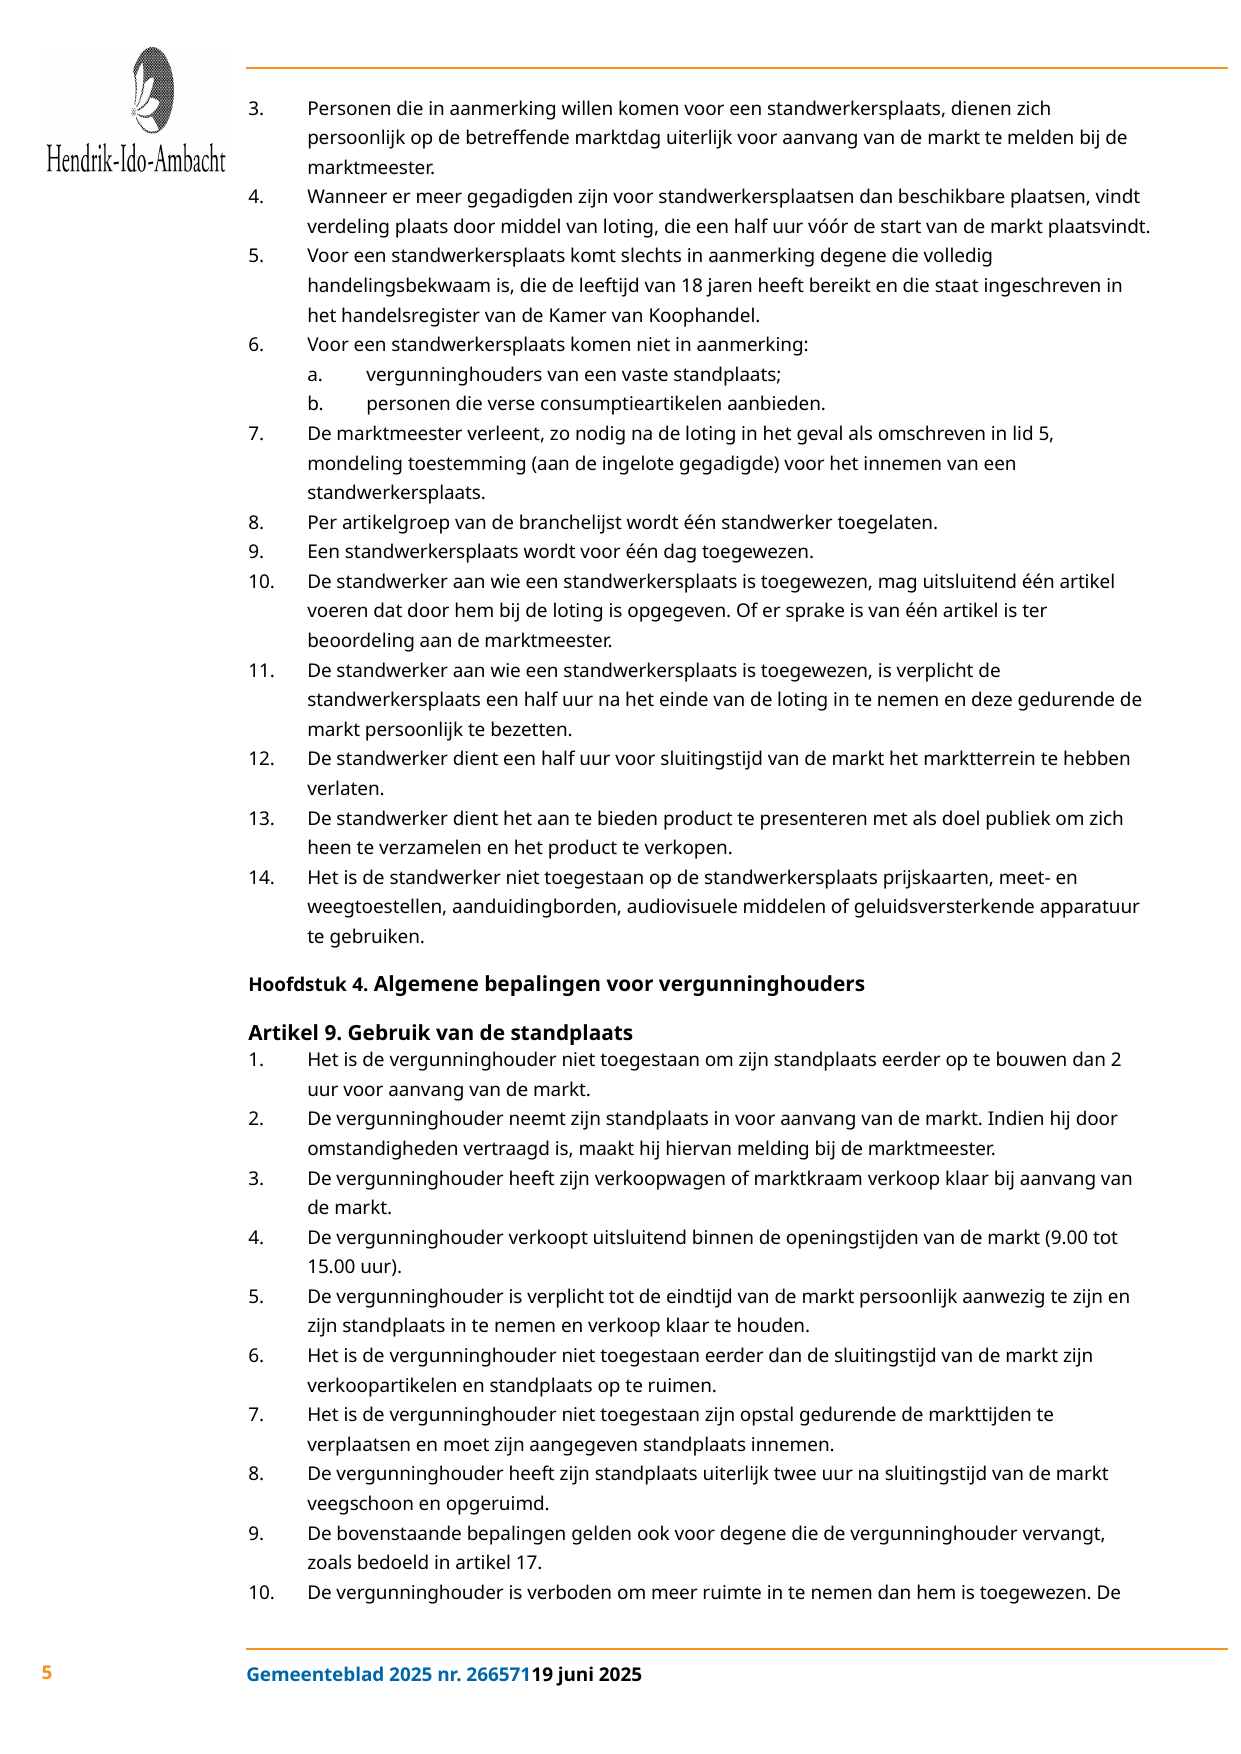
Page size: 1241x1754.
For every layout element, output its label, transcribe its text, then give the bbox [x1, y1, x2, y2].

list De standwerker aan wie een standwerkersplaats is toegewezen, mag uitsluitend één artikel voeren dat door hem bij de loting is opgegeven. Of er sprake is van één artikel is ter beoordeling aan de marktmeester. [248, 568, 1152, 653]
text Artikel 9. Gebruik van de standplaats [248, 1018, 1152, 1046]
list Voor een standwerkersplaats komt slechts in aanmerking degene die volledig handelingsbekwaam is, die de leeftijd van 18 jaren heeft bereikt en die staat ingeschreven in het handelsregister van de Kamer van Koophandel. [248, 243, 1152, 328]
list De bovenstaande bepalingen gelden ook voor degene die de vergunninghouder vervangt, zoals bedoeld in artikel 17. [248, 1520, 1152, 1575]
list De standwerker dient het aan te bieden product te presenteren met als doel publiek om zich heen te verzamelen en het product te verkopen. [248, 805, 1152, 860]
picture [41, 47, 231, 172]
list De vergunninghouder is verplicht tot de eindtijd van de markt persoonlijk aanwezig te zijn en zijn standplaats in te nemen en verkoop klaar te houden. [248, 1283, 1152, 1338]
list Per artikelgroep van de branchelijst wordt één standwerker toegelaten. [248, 509, 1152, 535]
list De standwerker aan wie een standwerkersplaats is toegewezen, is verplicht de standwerkersplaats een half uur na het einde van de loting in te nemen en deze gedurende de markt persoonlijk te bezetten. [248, 657, 1152, 742]
list vergunninghouders van een vaste standplaats; [307, 361, 1152, 387]
list Wanneer er meer gegadigden zijn voor standwerkersplaatsen dan beschikbare plaatsen, vindt verdeling plaats door middel van loting, die een half uur vóór de start van de markt plaatsvindt. [248, 183, 1152, 239]
list De marktmeester verleent, zo nodig na de loting in het geval als omschreven in lid 5, mondeling toestemming (aan de ingelote gegadigde) voor het innemen van een standwerkersplaats. [248, 420, 1152, 505]
list Een standwerkersplaats wordt voor één dag toegewezen. [248, 538, 1152, 564]
list De vergunninghouder verkoopt uitsluitend binnen de openingstijden van de markt (9.00 tot 15.00 uur). [248, 1224, 1152, 1279]
list Het is de vergunninghouder niet toegestaan eerder dan de sluitingstijd van de markt zijn verkoopartikelen en standplaats op te ruimen. [248, 1342, 1152, 1398]
list Het is de vergunninghouder niet toegestaan zijn opstal gedurende de markttijden te verplaatsen en moet zijn aangegeven standplaats innemen. [248, 1401, 1152, 1457]
list De standwerker dient een half uur voor sluitingstijd van de markt het marktterrein te hebben verlaten. [248, 746, 1152, 801]
list Voor een standwerkersplaats komen niet in aanmerking: [248, 331, 1152, 357]
list De vergunninghouder heeft zijn verkoopwagen of marktkraam verkoop klaar bij aanvang van de markt. [248, 1165, 1152, 1220]
list Het is de standwerker niet toegestaan op de standwerkersplaats prijskaarten, meet- en weegtoestellen, aanduidingborden, audiovisuele middelen of geluidsversterkende apparatuur te gebruiken. [248, 864, 1152, 949]
list Personen die in aanmerking willen komen voor een standwerkersplaats, dienen zich persoonlijk op de betreffende marktdag uiterlijk voor aanvang van de markt te melden bij de marktmeester. [248, 95, 1152, 180]
list De vergunninghouder neemt zijn standplaats in voor aanvang van de markt. Indien hij door omstandigheden vertraagd is, maakt hij hiervan melding bij de marktmeester. [248, 1106, 1152, 1161]
list personen die verse consumptieartikelen aanbieden. [307, 391, 1152, 416]
list Het is de vergunninghouder niet toegestaan om zijn standplaats eerder op te bouwen dan 2 uur voor aanvang van de markt. [248, 1046, 1152, 1102]
list De vergunninghouder heeft zijn standplaats uiterlijk twee uur na sluitingstijd van de markt veegschoon en opgeruimd. [248, 1461, 1152, 1516]
list De vergunninghouder is verboden om meer ruimte in te nemen dan hem is toegewezen. De [248, 1579, 1152, 1605]
text Hoofdstuk 4. Algemene bepalingen voor vergunninghouders [248, 969, 1152, 997]
